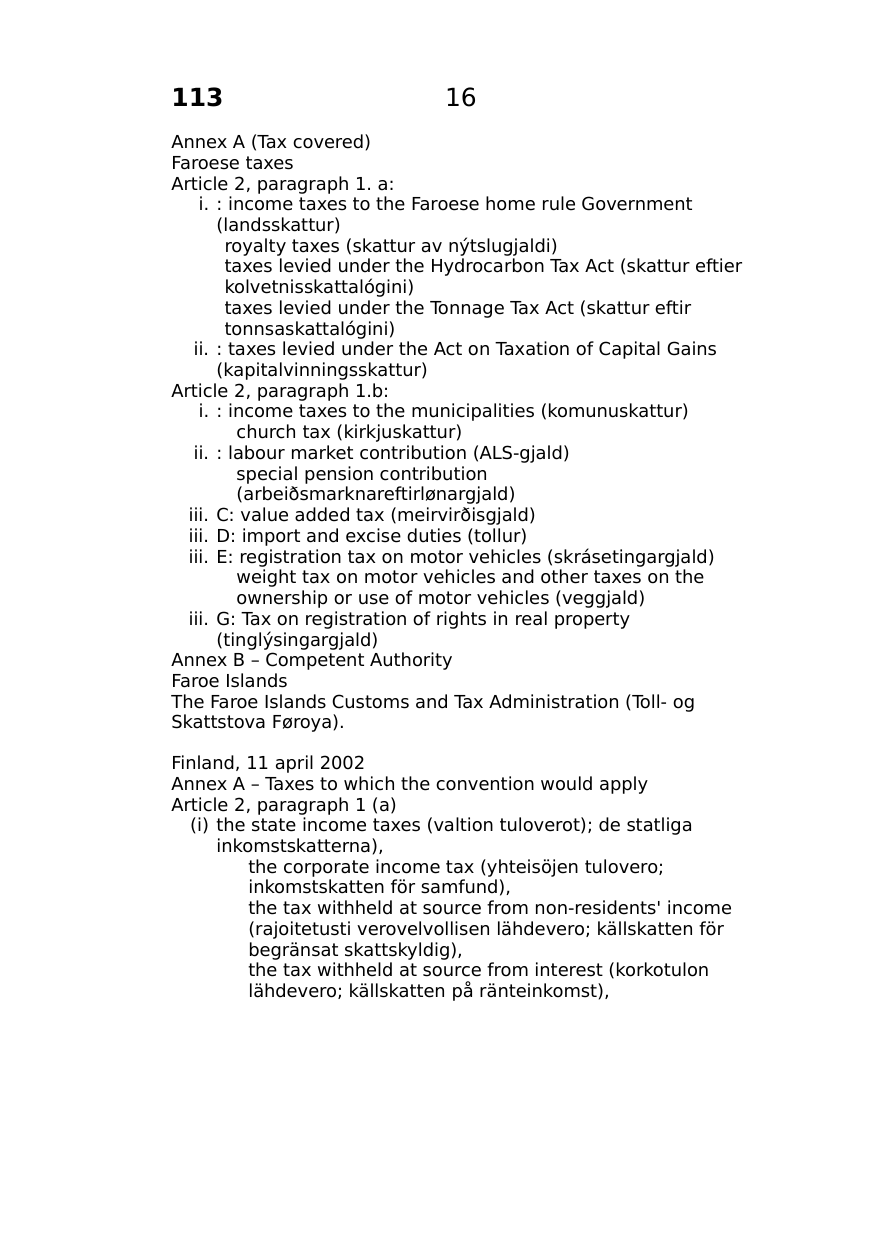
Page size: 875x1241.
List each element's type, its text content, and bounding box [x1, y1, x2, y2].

text church tax (kirkjuskattur) [236, 422, 756, 443]
text iii. D: import and excise duties (tollur) [171, 526, 756, 546]
text Finland, 11 april 2002 [171, 753, 756, 774]
text special pension contribution (arbeiðsmarknareftirlønargjald) [236, 463, 756, 505]
text the corporate income tax (yhteisöjen tulovero; inkomstskatten för samfund), [248, 857, 756, 898]
text The Faroe Islands Customs and Tax Administration (Toll- og Skattstova Føroya). [171, 692, 756, 733]
text i. : income taxes to the municipalities (komunuskattur) [171, 401, 756, 422]
text Annex A – Taxes to which the convention would apply [171, 774, 756, 794]
text taxes levied under the Tonnage Tax Act (skattur eftir tonnsaskattalógini) [224, 298, 756, 339]
text taxes levied under the Hydrocarbon Tax Act (skattur eftier kolvetnisskattalógini) [224, 256, 756, 298]
text (i) the state income taxes (valtion tuloverot); de statliga inkomstskatterna), [171, 815, 756, 857]
text Article 2, paragraph 1. a: [171, 173, 756, 194]
text Article 2, paragraph 1.b: [171, 381, 756, 401]
text Faroe Islands [171, 671, 756, 692]
text Annex A (Tax covered) [171, 132, 756, 153]
text Faroese taxes [171, 153, 756, 173]
text ii. : taxes levied under the Act on Taxation of Capital Gains (kapitalvinningsskattur) [171, 339, 756, 381]
text the tax withheld at source from interest (korkotulon lähdevero; källskatten på ränteinkomst), [248, 960, 756, 1002]
text Article 2, paragraph 1 (a) [171, 794, 756, 815]
text iii. G: Tax on registration of rights in real property (tinglýsingargjald) [171, 609, 756, 650]
text Annex B – Competent Authority [171, 650, 756, 671]
text ii. : labour market contribution (ALS-gjald) [171, 443, 756, 463]
text i. : income taxes to the Faroese home rule Government (landsskattur) [171, 194, 756, 236]
text iii. E: registration tax on motor vehicles (skrásetingargjald) [171, 546, 756, 567]
text the tax withheld at source from non-residents' income (rajoitetusti verovelvollisen lähdevero; källskatten för begränsat skattskyldig), [248, 898, 756, 960]
text iii. C: value added tax (meirvirðisgjald) [171, 505, 756, 526]
text royalty taxes (skattur av nýtslugjaldi) [224, 236, 756, 256]
text weight tax on motor vehicles and other taxes on the ownership or use of motor vehicles (veggjald) [236, 567, 756, 609]
